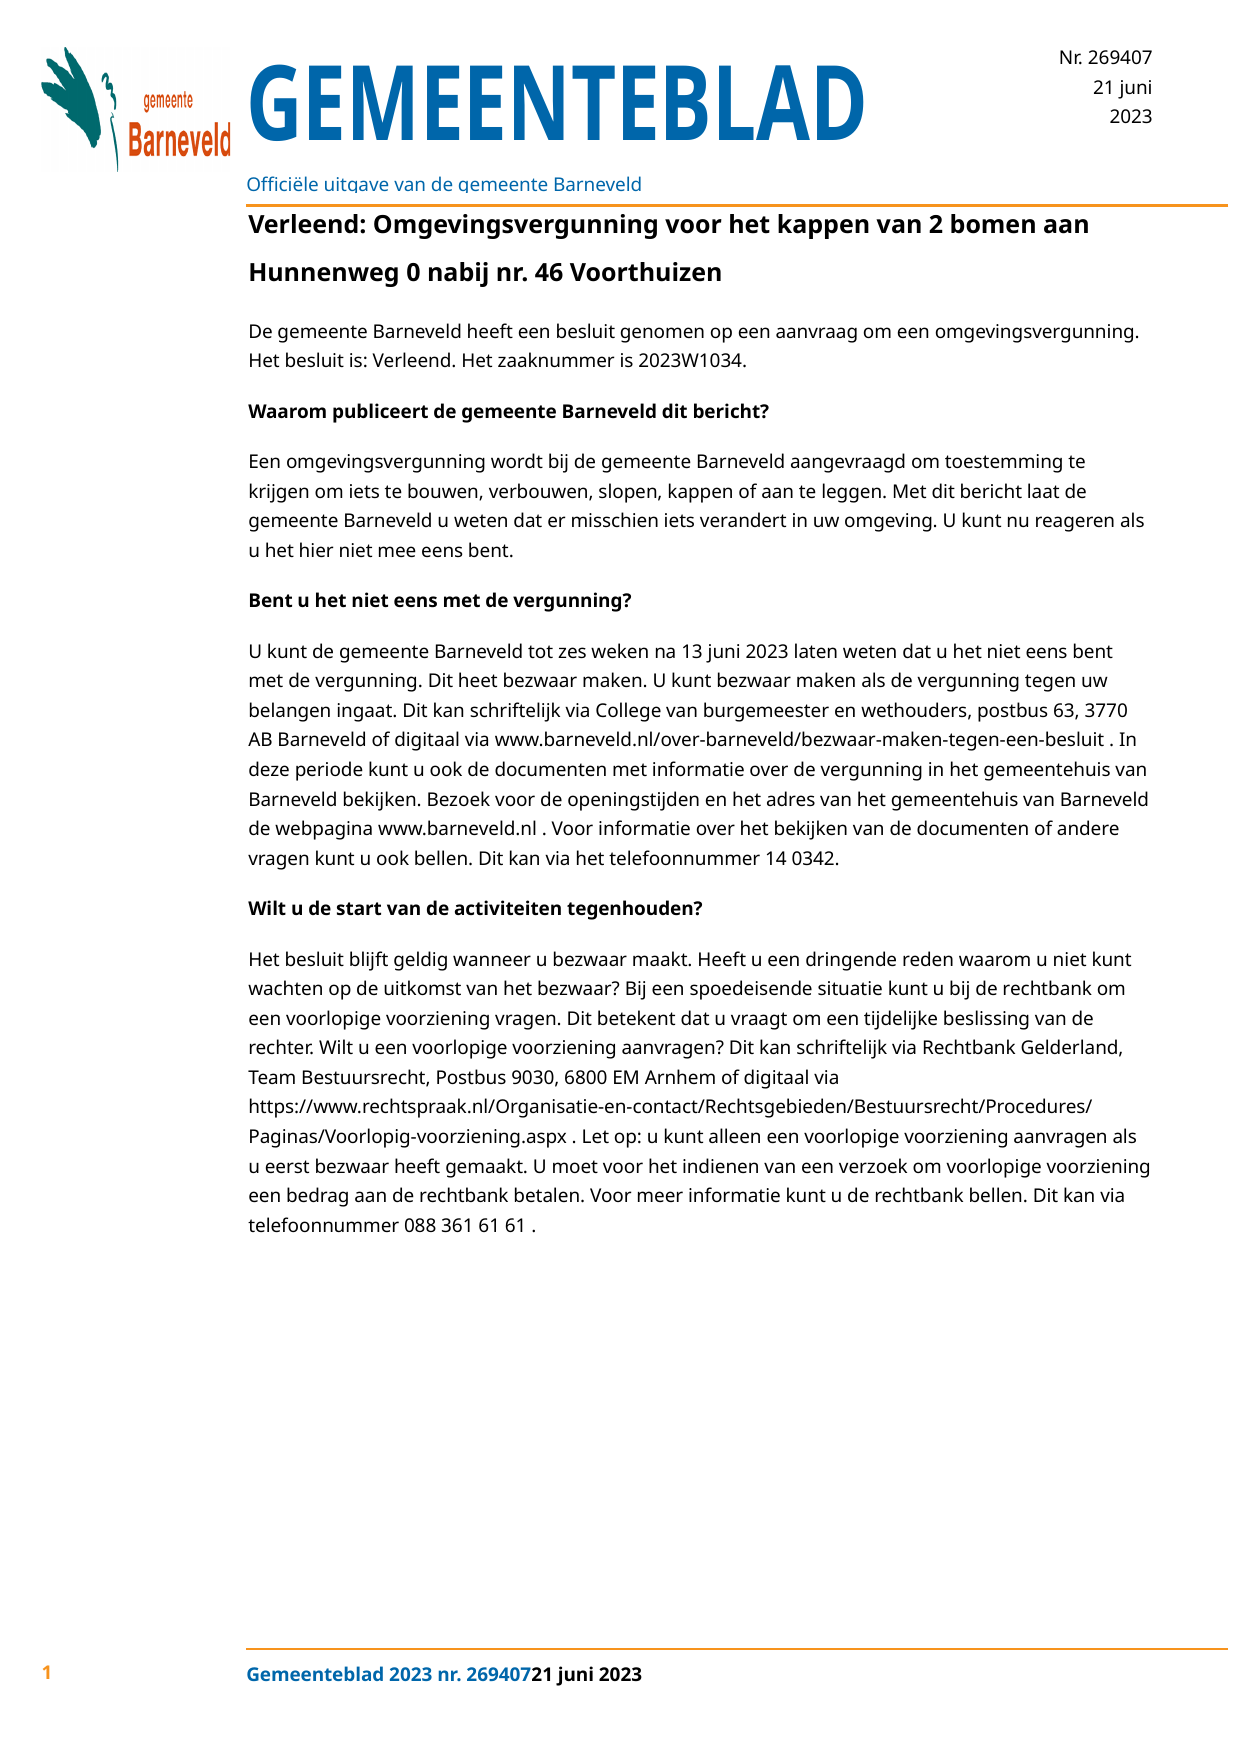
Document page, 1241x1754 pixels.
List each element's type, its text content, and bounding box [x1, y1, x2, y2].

picture [41, 47, 231, 172]
text Bent u het niet eens met de vergunning? [248, 587, 1152, 613]
text Het besluit blijft geldig wanneer u bezwaar maakt. Heeft u een dringende reden waarom u niet kunt wachten op de uitkomst van het bezwaar? Bij een spoedeisende situatie kunt u bij de rechtbank om een voorlopige voorziening vragen. Dit betekent dat u vraagt om een tijdelijke beslissing van de rechter. Wilt u een voorlopige voorziening aanvragen? Dit kan schriftelijk via Rechtbank Gelderland, Team Bestuursrecht, Postbus 9030, 6800 EM Arnhem of digitaal via https://www.rechtspraak.nl/Organisatie-en-contact/Rechtsgebieden/Bestuursrecht/Procedures/Paginas/Voorlopig-voorziening.aspx . Let op: u kunt alleen een voorlopige voorziening aanvragen als u eerst bezwaar heeft gemaakt. U moet voor het indienen van een verzoek om voorlopige voorziening een bedrag aan de rechtbank betalen. Voor meer informatie kunt u de rechtbank bellen. Dit kan via telefoonnummer 088 361 61 61 . [248, 946, 1152, 1238]
text Verleend: Omgevingsvergunning voor het kappen van 2 bomen aan Hunnenweg 0 nabij nr. 46 Voorthuizen [248, 207, 1152, 288]
text Wilt u de start van de activiteiten tegenhouden? [248, 895, 1152, 921]
text U kunt de gemeente Barneveld tot zes weken na 13 juni 2023 laten weten dat u het niet eens bent met de vergunning. Dit heet bezwaar maken. U kunt bezwaar maken als de vergunning tegen uw belangen ingaat. Dit kan schriftelijk via College van burgemeester en wethouders, postbus 63, 3770 AB Barneveld of digitaal via www.barneveld.nl/over-barneveld/bezwaar-maken-tegen-een-besluit . In deze periode kunt u ook de documenten met informatie over de vergunning in het gemeentehuis van Barneveld bekijken. Bezoek voor de openingstijden en het adres van het gemeentehuis van Barneveld de webpagina www.barneveld.nl . Voor informatie over het bekijken van de documenten of andere vragen kunt u ook bellen. Dit kan via het telefoonnummer 14 0342. [248, 638, 1152, 871]
text Waarom publiceert de gemeente Barneveld dit bericht? [248, 398, 1152, 424]
text Een omgevingsvergunning wordt bij de gemeente Barneveld aangevraagd om toestemming te krijgen om iets te bouwen, verbouwen, slopen, kappen of aan te leggen. Met dit bericht laat de gemeente Barneveld u weten dat er misschien iets verandert in uw omgeving. U kunt nu reageren als u het hier niet mee eens bent. [248, 448, 1152, 563]
text De gemeente Barneveld heeft een besluit genomen op een aanvraag om een omgevingsvergunning. Het besluit is: Verleend. Het zaaknummer is 2023W1034. [248, 318, 1152, 373]
